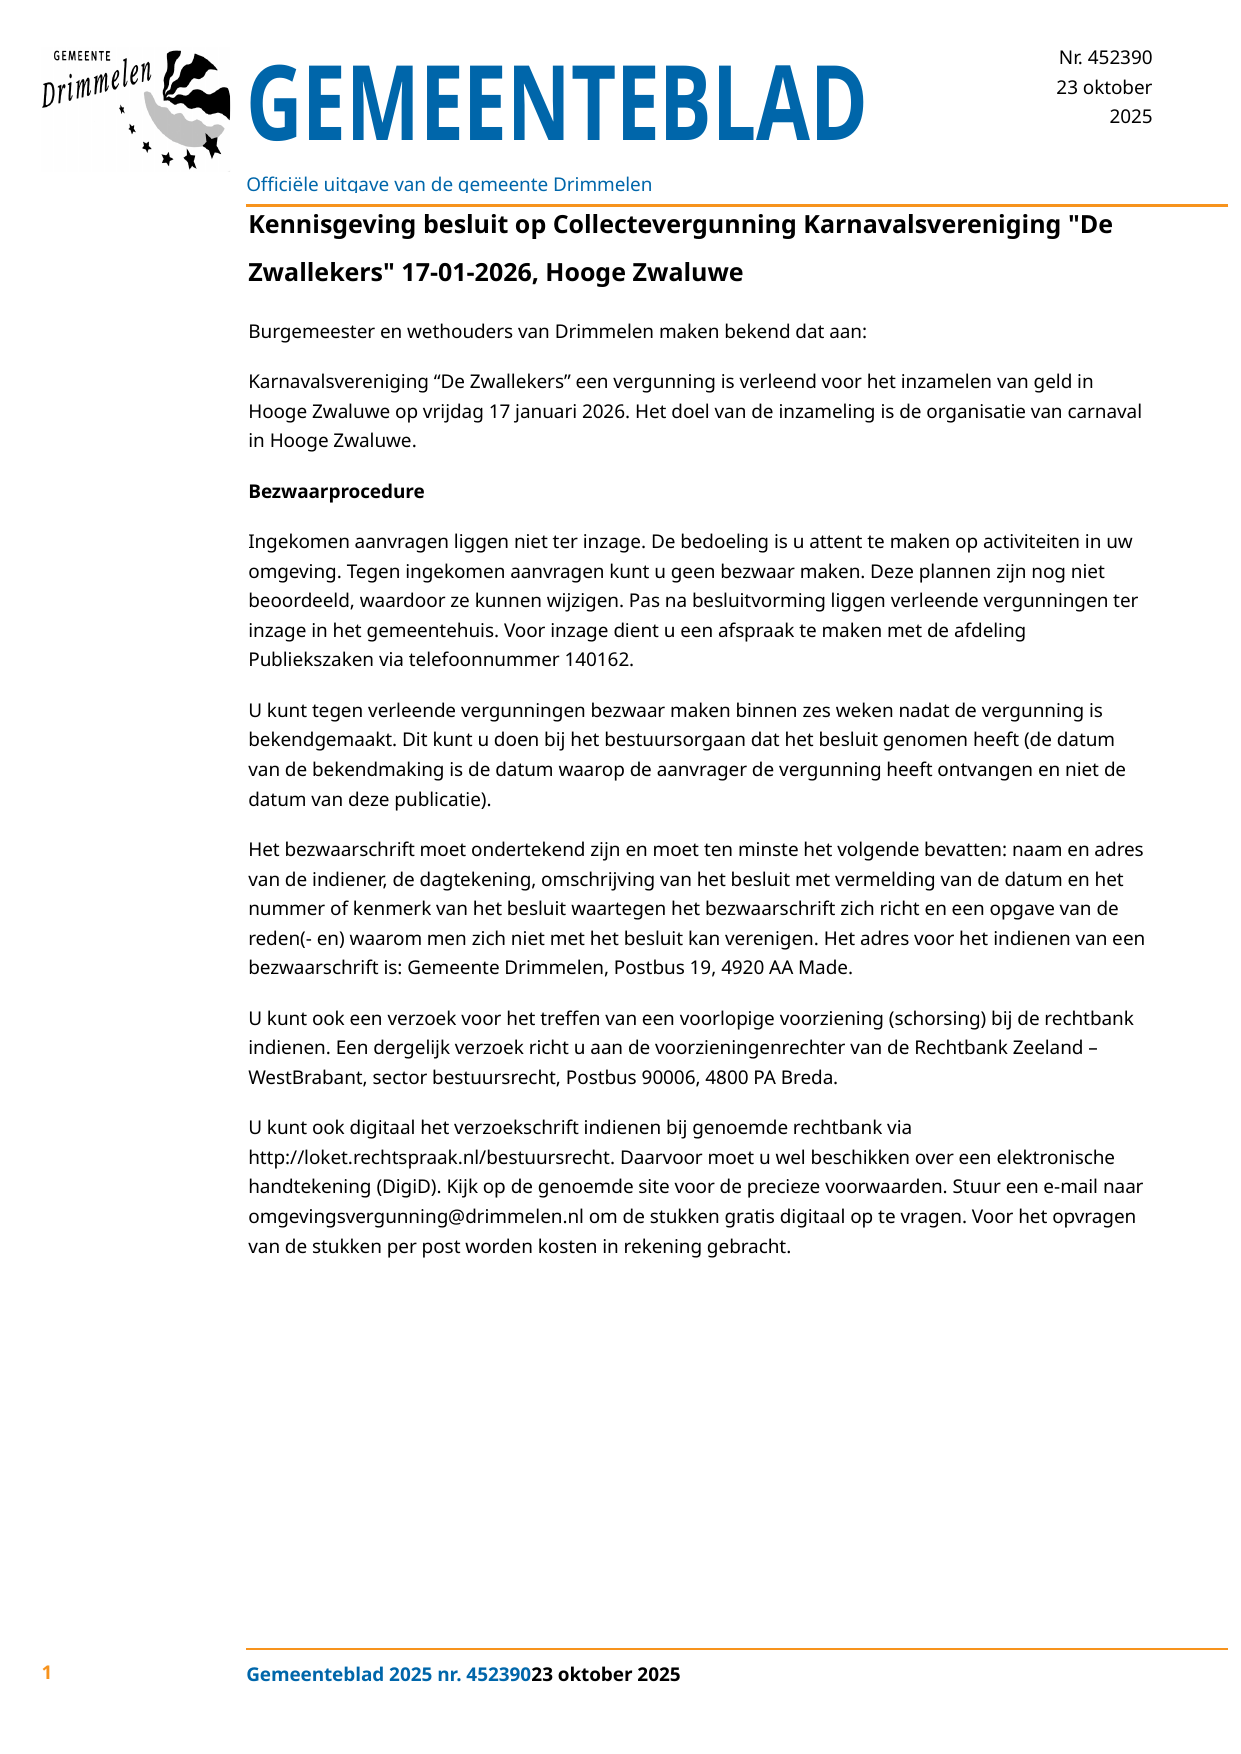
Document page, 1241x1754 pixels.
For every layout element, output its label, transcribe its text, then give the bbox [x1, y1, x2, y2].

text Bezwaarprocedure [248, 478, 1152, 504]
text Kennisgeving besluit op Collectevergunning Karnavalsvereniging "De Zwallekers" 17-01-2026, Hooge Zwaluwe [248, 207, 1152, 288]
text Het bezwaarschrift moet ondertekend zijn en moet ten minste het volgende bevatten: naam en adres van de indiener, de dagtekening, omschrijving van het besluit met vermelding van de datum en het nummer of kenmerk van het besluit waartegen het bezwaarschrift zich richt en een opgave van de reden(- en) waarom men zich niet met het besluit kan verenigen. Het adres voor het indienen van een bezwaarschrift is: Gemeente Drimmelen, Postbus 19, 4920 AA Made. [248, 836, 1152, 980]
text Burgemeester en wethouders van Drimmelen maken bekend dat aan: [248, 318, 1152, 344]
text U kunt ook digitaal het verzoekschrift indienen bij genoemde rechtbank via http://loket.rechtspraak.nl/bestuursrecht. Daarvoor moet u wel beschikken over een elektronische handtekening (DigiD). Kijk op de genoemde site voor de precieze voorwaarden. Stuur een e-mail naar omgevingsvergunning@drimmelen.nl om de stukken gratis digitaal op te vragen. Voor het opvragen van de stukken per post worden kosten in rekening gebracht. [248, 1114, 1152, 1259]
text Ingekomen aanvragen liggen niet ter inzage. De bedoeling is u attent te maken op activiteiten in uw omgeving. Tegen ingekomen aanvragen kunt u geen bezwaar maken. Deze plannen zijn nog niet beoordeeld, waardoor ze kunnen wijzigen. Pas na besluitvorming liggen verleende vergunningen ter inzage in het gemeentehuis. Voor inzage dient u een afspraak te maken met de afdeling Publiekszaken via telefoonnummer 140162. [248, 528, 1152, 672]
text Karnavalsvereniging “De Zwallekers” een vergunning is verleend voor het inzamelen van geld in Hooge Zwaluwe op vrijdag 17 januari 2026. Het doel van de inzameling is de organisatie van carnaval in Hooge Zwaluwe. [248, 368, 1152, 453]
text U kunt ook een verzoek voor het treffen van een voorlopige voorziening (schorsing) bij de rechtbank indienen. Een dergelijk verzoek richt u aan de voorzieningenrechter van de Rechtbank Zeeland – WestBrabant, sector bestuursrecht, Postbus 90006, 4800 PA Breda. [248, 1005, 1152, 1090]
text U kunt tegen verleende vergunningen bezwaar maken binnen zes weken nadat de vergunning is bekendgemaakt. Dit kunt u doen bij het bestuursorgaan dat het besluit genomen heeft (de datum van de bekendmaking is de datum waarop de aanvrager de vergunning heeft ontvangen en niet de datum van deze publicatie). [248, 697, 1152, 812]
picture [41, 47, 231, 172]
